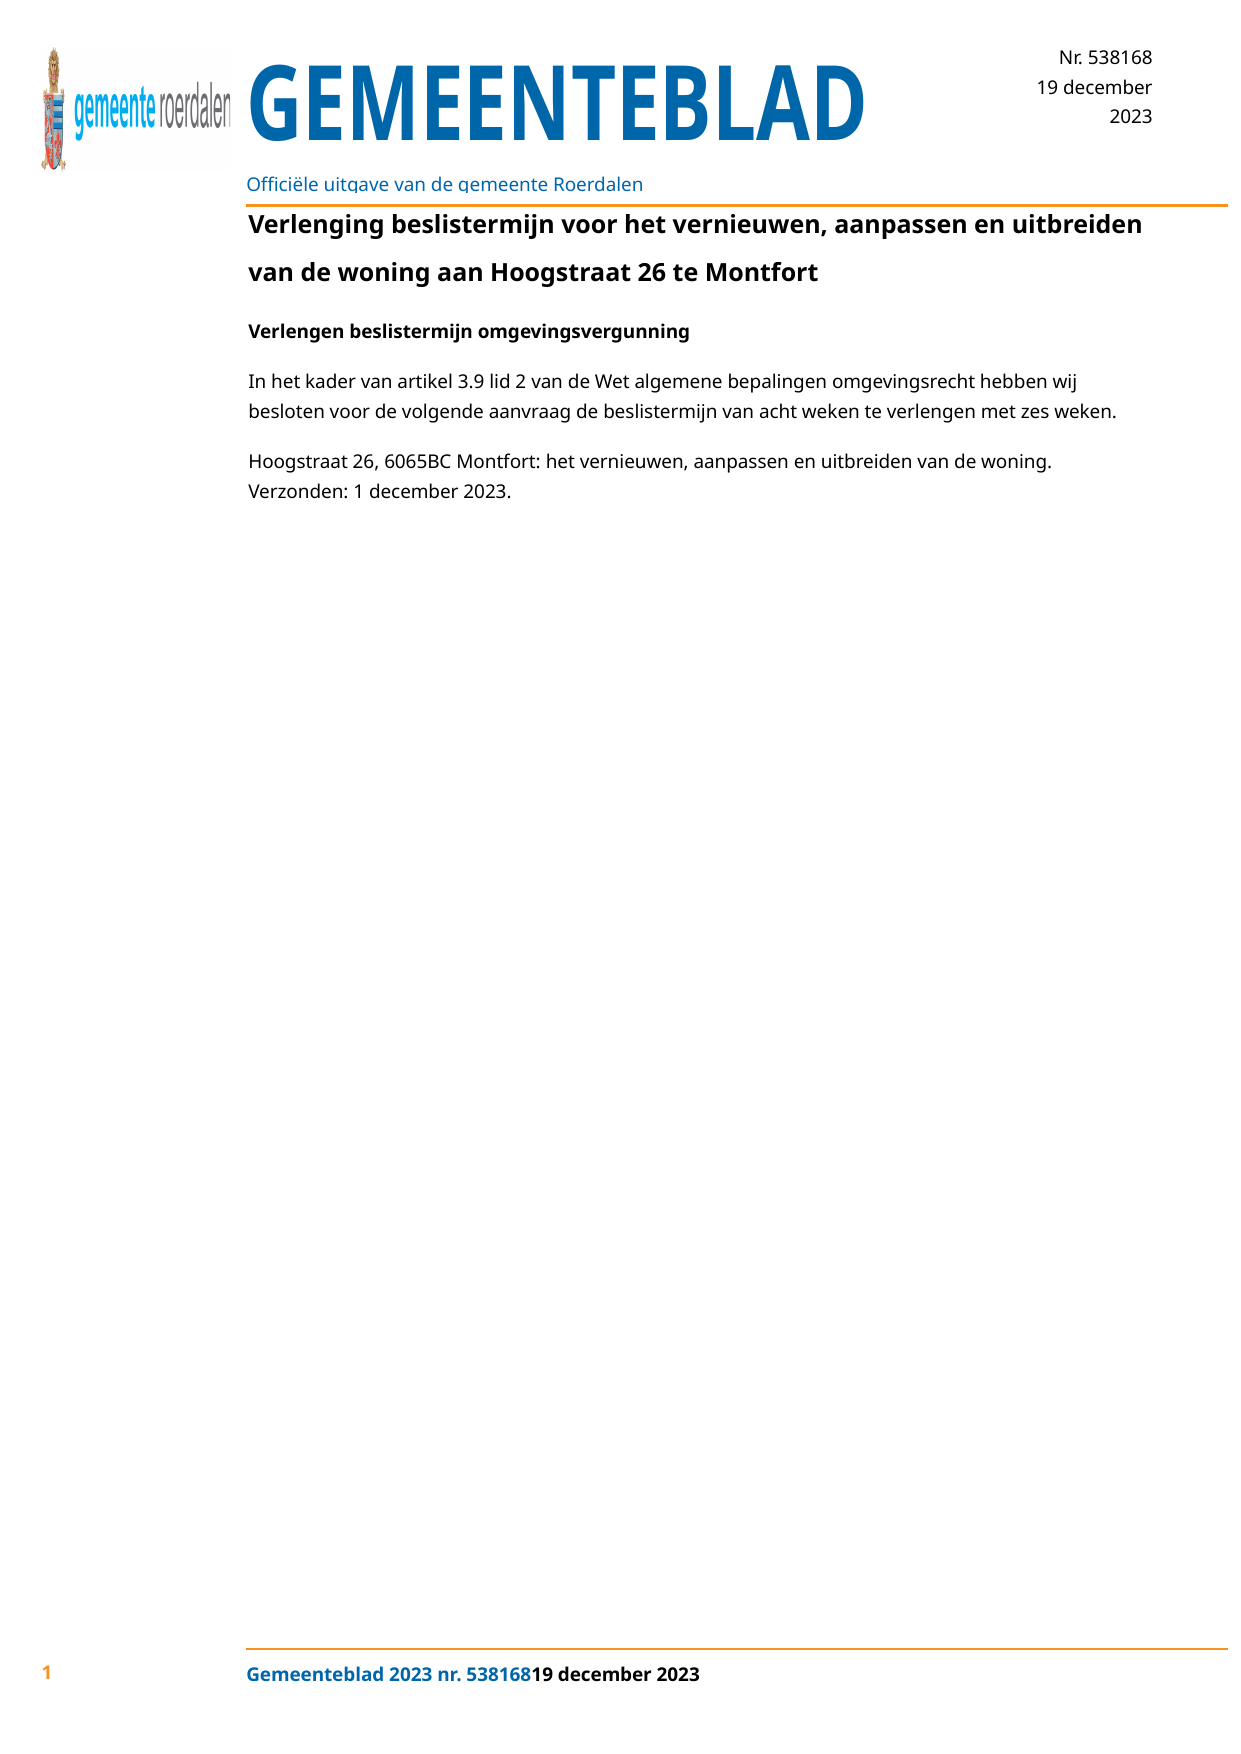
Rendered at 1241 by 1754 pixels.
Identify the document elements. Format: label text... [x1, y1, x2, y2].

text Verlenging beslistermijn voor het vernieuwen, aanpassen en uitbreiden van de woning aan Hoogstraat 26 te Montfort [248, 207, 1152, 288]
text In het kader van artikel 3.9 lid 2 van de Wet algemene bepalingen omgevingsrecht hebben wij besloten voor de volgende aanvraag de beslistermijn van acht weken te verlengen met zes weken. [248, 368, 1152, 424]
picture [41, 47, 231, 172]
text Hoogstraat 26, 6065BC Montfort: het vernieuwen, aanpassen en uitbreiden van de woning. Verzonden: 1 december 2023. [248, 448, 1152, 504]
text Verlengen beslistermijn omgevingsvergunning [248, 318, 1152, 344]
